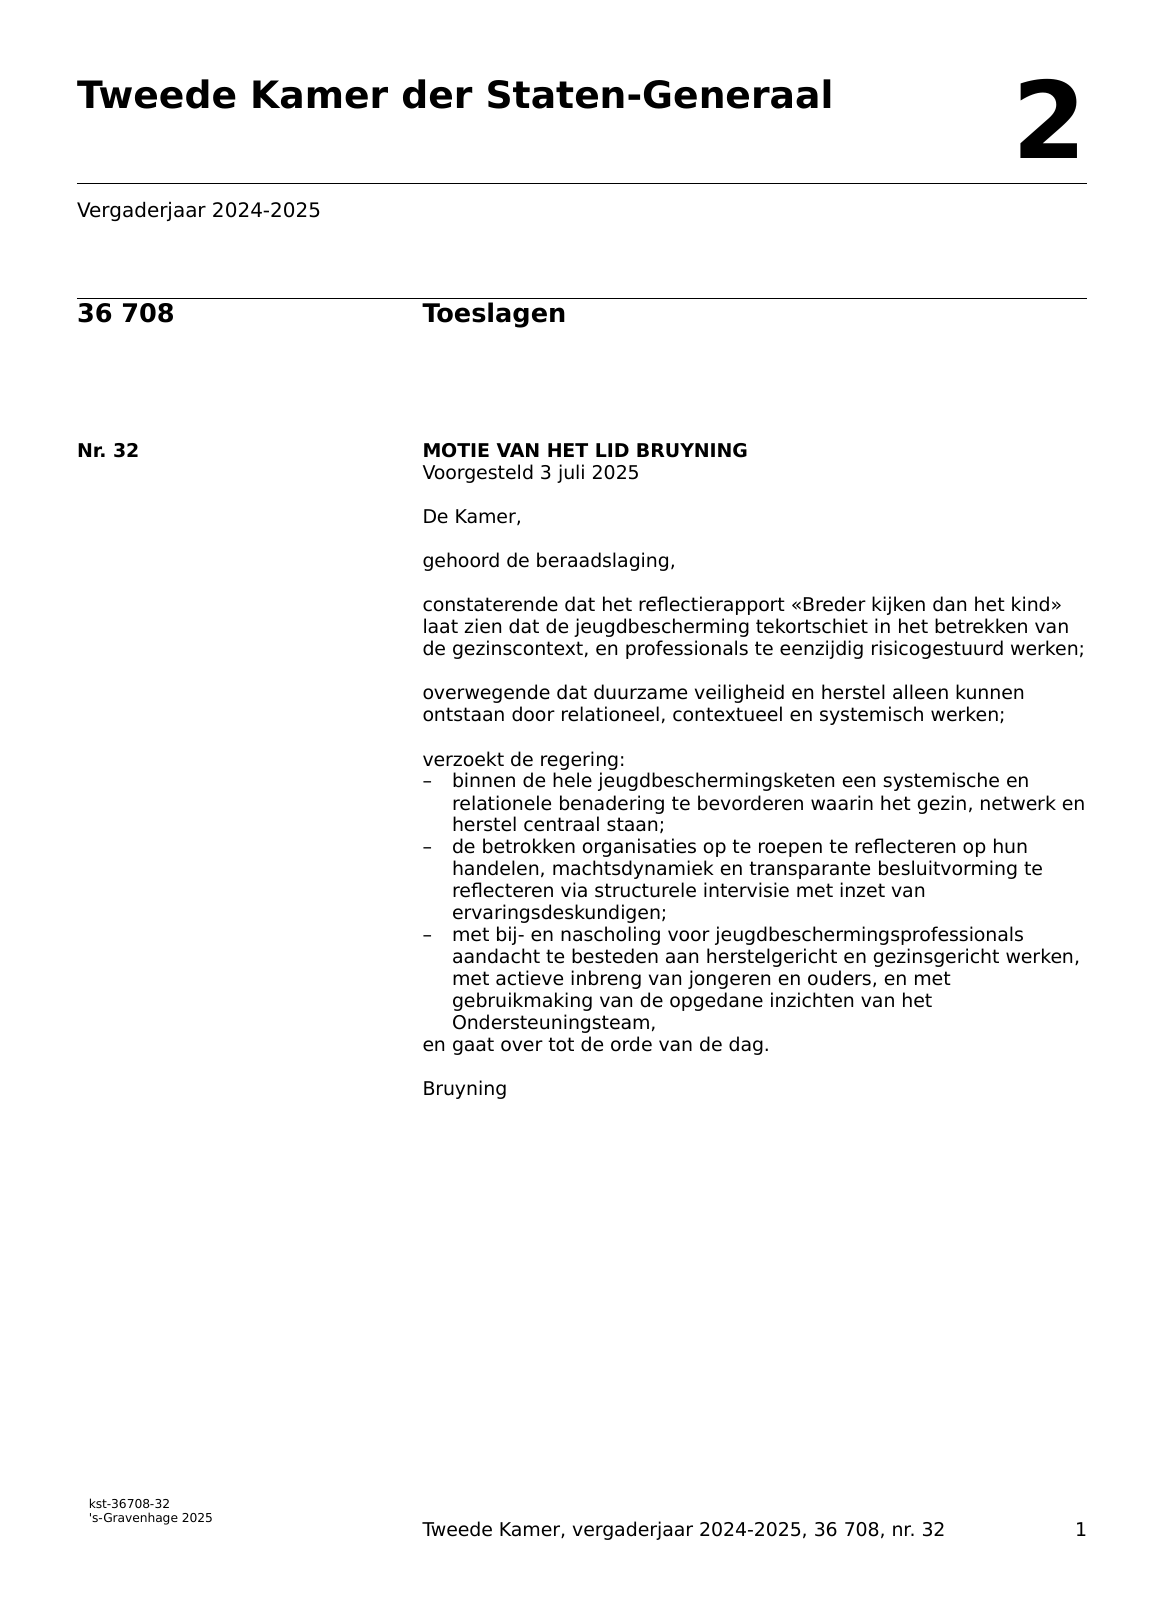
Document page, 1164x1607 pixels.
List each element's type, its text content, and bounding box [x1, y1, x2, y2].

text – met bij- en nascholing voor jeugdbeschermingsprofessionals aandacht te besteden aan herstelgericht en gezinsgericht werken, met actieve inbreng van jongeren en ouders, en met gebruikmaking van de opgedane inzichten van het Ondersteuningsteam, [422, 924, 1087, 1034]
text 's-Gravenhage 2025 [88, 1511, 323, 1525]
table_header Tweede Kamer der Staten-Generaal [77, 59, 886, 183]
text gehoord de beraadslaging, [422, 550, 1087, 572]
text Bruyning [422, 1078, 1087, 1100]
subtitle 36 708 Toeslagen [77, 299, 1087, 329]
text overwegende dat duurzame veiligheid en herstel alleen kunnen ontstaan door relationeel, contextueel en systemisch werken; [422, 682, 1087, 726]
table_cell Vergaderjaar 2024-2025 [77, 184, 1087, 298]
text – de betrokken organisaties op te roepen te reflecteren op hun handelen, machtsdynamiek en transparante besluitvorming te reflecteren via structurele intervisie met inzet van ervaringsdeskundigen; [422, 836, 1087, 924]
subtitle Nr. 32 MOTIE VAN HET LID BRUYNING [77, 440, 1087, 462]
table_header 2 [886, 59, 1087, 183]
text De Kamer, [422, 506, 1087, 528]
text en gaat over tot de orde van de dag. [422, 1034, 1087, 1056]
text – binnen de hele jeugdbeschermingsketen een systemische en relationele benadering te bevorderen waarin het gezin, netwerk en herstel centraal staan; [422, 770, 1087, 836]
text kst-36708-32 [88, 1497, 323, 1511]
text constaterende dat het reflectierapport «Breder kijken dan het kind» laat zien dat de jeugdbescherming tekortschiet in het betrekken van de gezinscontext, en professionals te eenzijdig risicogestuurd werken; [422, 594, 1087, 660]
text Voorgesteld 3 juli 2025 [422, 462, 1087, 484]
text verzoekt de regering: [422, 748, 1087, 770]
